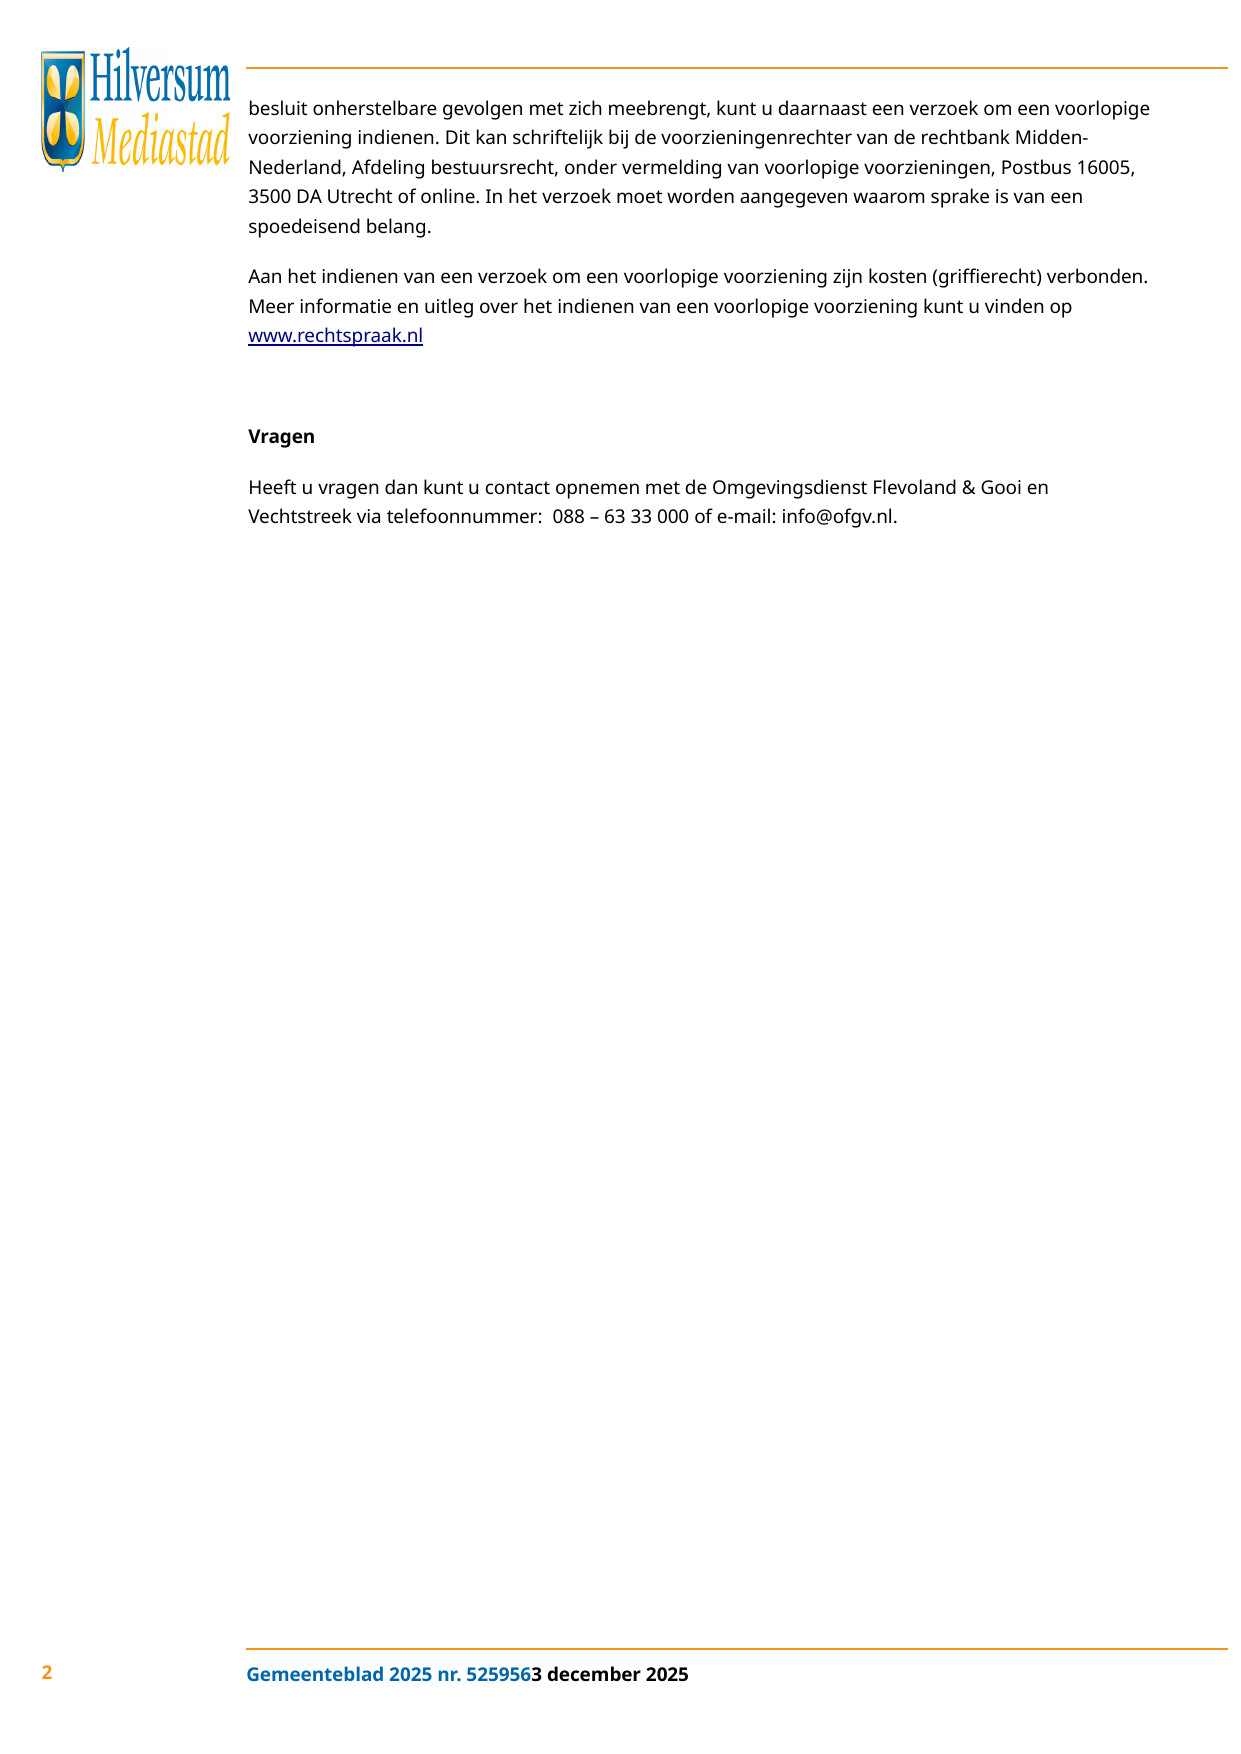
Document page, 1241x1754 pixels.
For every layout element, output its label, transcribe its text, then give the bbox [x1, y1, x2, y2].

text besluit onherstelbare gevolgen met zich meebrengt, kunt u daarnaast een verzoek om een voorlopige voorziening indienen. Dit kan schriftelijk bij de voorzieningenrechter van de rechtbank Midden-Nederland, Afdeling bestuursrecht, onder vermelding van voorlopige voorzieningen, Postbus 16005, 3500 DA Utrecht of online. In het verzoek moet worden aangegeven waarom sprake is van een spoedeisend belang. [248, 95, 1152, 239]
picture [41, 47, 231, 172]
text Vragen [248, 423, 1152, 449]
text Aan het indienen van een verzoek om een voorlopige voorziening zijn kosten (griffierecht) verbonden. Meer informatie en uitleg over het indienen van een voorlopige voorziening kunt u vinden op www.rechtspraak.nl [248, 263, 1152, 348]
text Heeft u vragen dan kunt u contact opnemen met de Omgevingsdienst Flevoland & Gooi en Vechtstreek via telefoonnummer: 088 – 63 33 000 of e-mail: info@ofgv.nl. [248, 474, 1152, 529]
